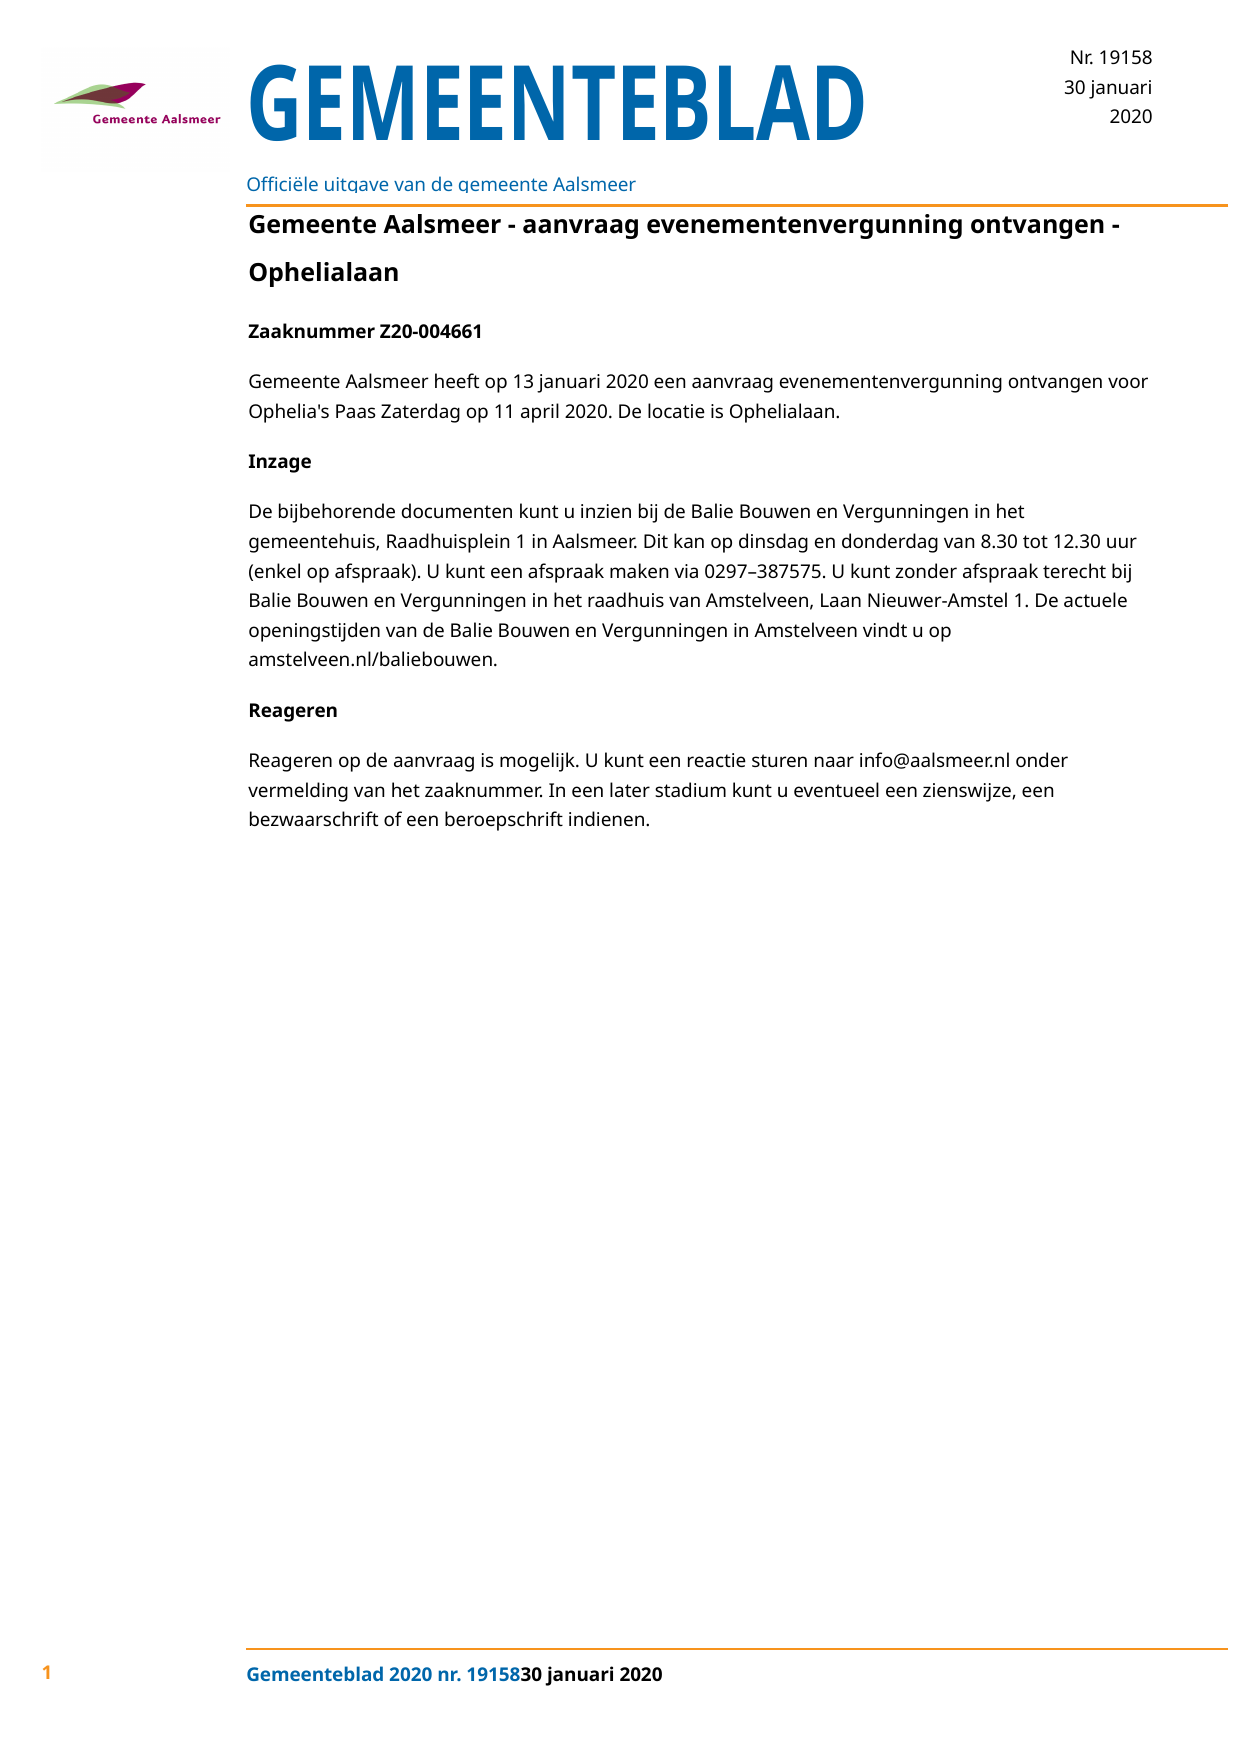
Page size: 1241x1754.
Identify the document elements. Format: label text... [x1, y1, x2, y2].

text De bijbehorende documenten kunt u inzien bij de Balie Bouwen en Vergunningen in het gemeentehuis, Raadhuisplein 1 in Aalsmeer. Dit kan op dinsdag en donderdag van 8.30 tot 12.30 uur (enkel op afspraak). U kunt een afspraak maken via 0297–387575. U kunt zonder afspraak terecht bij Balie Bouwen en Vergunningen in het raadhuis van Amstelveen, Laan Nieuwer-Amstel 1. De actuele openingstijden van de Balie Bouwen en Vergunningen in Amstelveen vindt u op amstelveen.nl/baliebouwen. [248, 499, 1152, 672]
picture [41, 47, 231, 172]
text Zaaknummer Z20-004661 [248, 318, 1152, 344]
text Inzage [248, 448, 1152, 474]
text Reageren op de aanvraag is mogelijk. U kunt een reactie sturen naar info@aalsmeer.nl onder vermelding van het zaaknummer. In een later stadium kunt u eventueel een zienswijze, een bezwaarschrift of een beroepschrift indienen. [248, 747, 1152, 832]
text Gemeente Aalsmeer - aanvraag evenementenvergunning ontvangen - Ophelialaan [248, 207, 1152, 288]
text Gemeente Aalsmeer heeft op 13 januari 2020 een aanvraag evenementenvergunning ontvangen voor Ophelia's Paas Zaterdag op 11 april 2020. De locatie is Ophelialaan. [248, 368, 1152, 424]
text Reageren [248, 697, 1152, 723]
